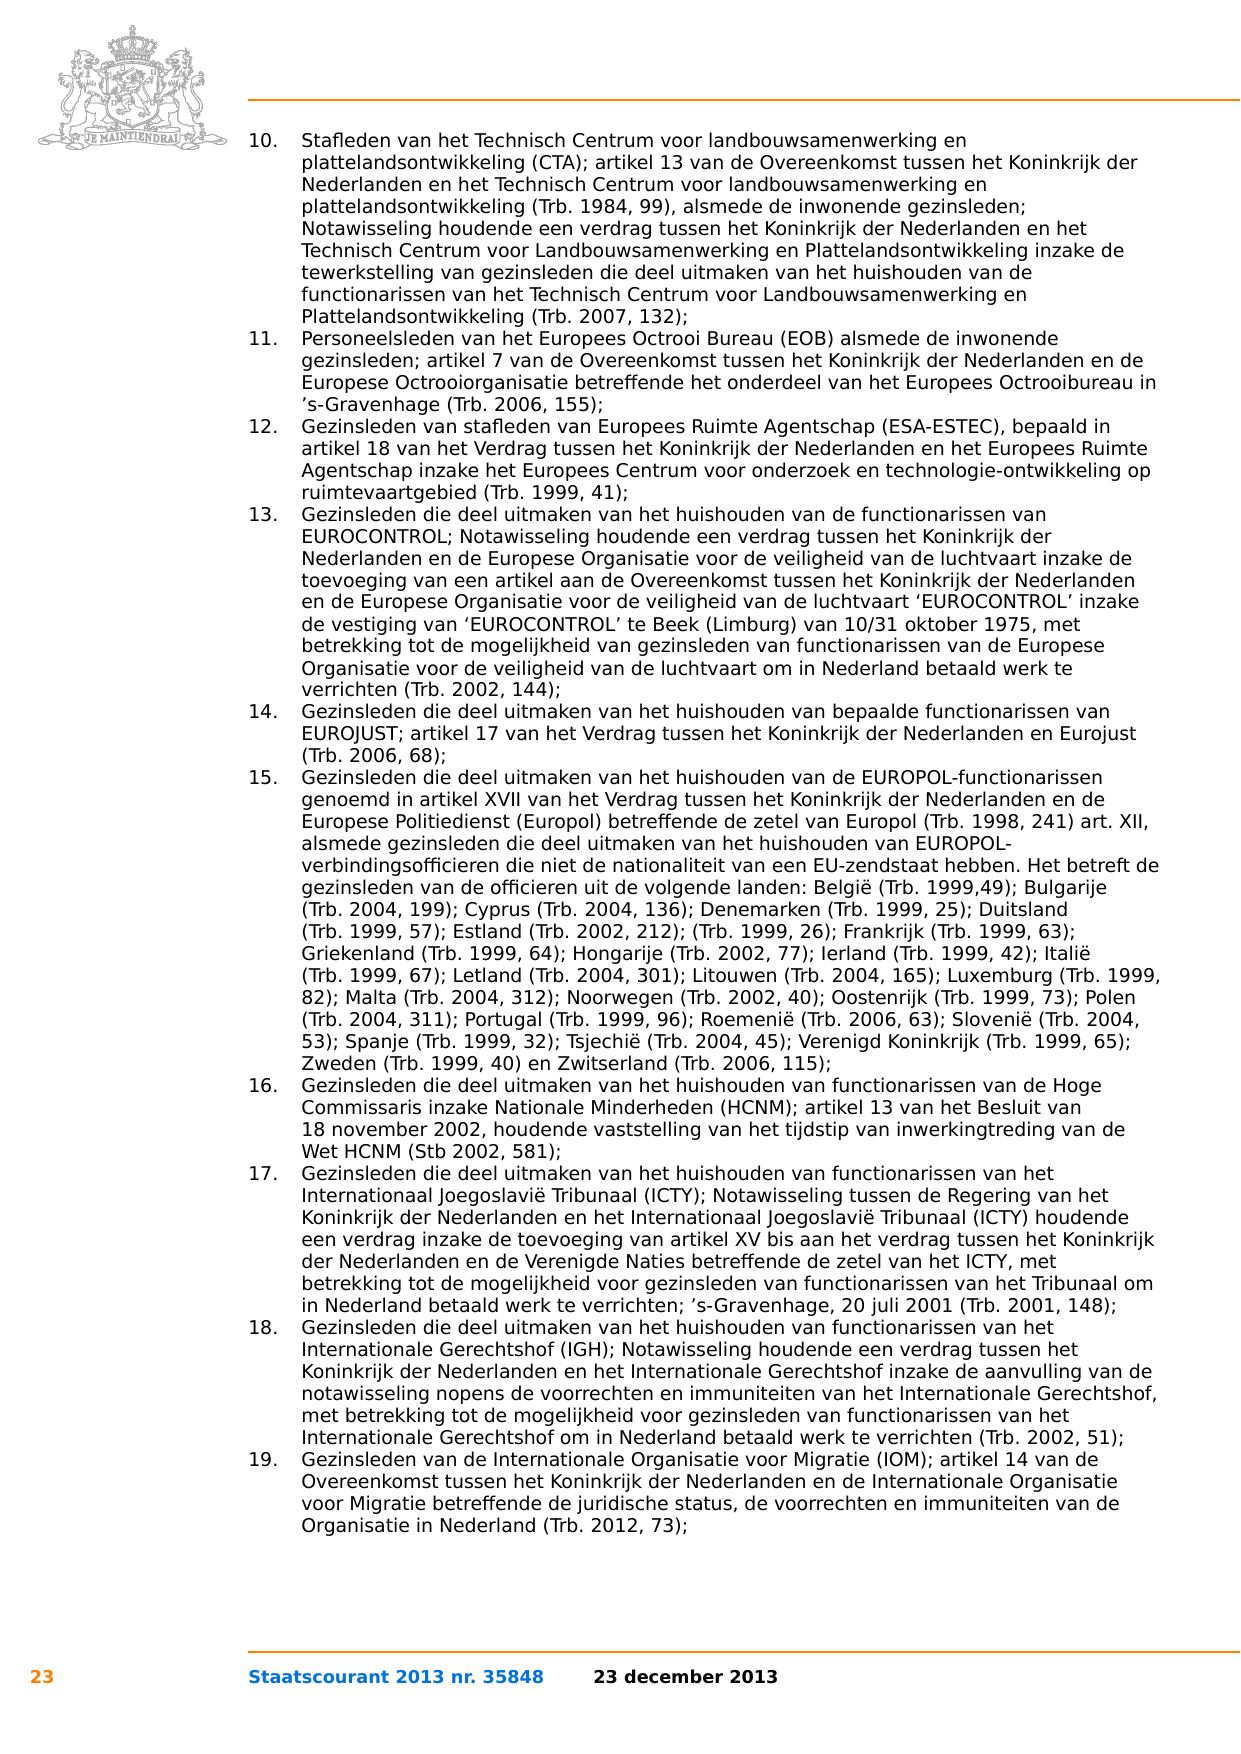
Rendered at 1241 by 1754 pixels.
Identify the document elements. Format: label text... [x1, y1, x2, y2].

text 11. Personeelsleden van het Europees Octrooi Bureau (EOB) alsmede de inwonende gezinsleden; artikel 7 van de Overeenkomst tussen het Koninkrijk der Nederlanden en de Europese Octrooiorganisatie betreffende het onderdeel van het Europees Octrooibureau in ’s-Gravenhage (Trb. 2006, 155); [248, 328, 1163, 416]
text 10. Stafleden van het Technisch Centrum voor landbouwsamenwerking en plattelandsontwikkeling (CTA); artikel 13 van de Overeenkomst tussen het Koninkrijk der Nederlanden en het Technisch Centrum voor landbouwsamenwerking en plattelandsontwikkeling (Trb. 1984, 99), alsmede de inwonende gezinsleden; Notawisseling houdende een verdrag tussen het Koninkrijk der Nederlanden en het Technisch Centrum voor Landbouwsamenwerking en Plattelandsontwikkeling inzake de tewerkstelling van gezinsleden die deel uitmaken van het huishouden van de functionarissen van het Technisch Centrum voor Landbouwsamenwerking en Plattelandsontwikkeling (Trb. 2007, 132); [248, 130, 1163, 328]
text 12. Gezinsleden van stafleden van Europees Ruimte Agentschap (ESA-ESTEC), bepaald in artikel 18 van het Verdrag tussen het Koninkrijk der Nederlanden en het Europees Ruimte Agentschap inzake het Europees Centrum voor onderzoek en technologie-ontwikkeling op ruimtevaartgebied (Trb. 1999, 41); [248, 416, 1163, 503]
picture [38, 25, 227, 150]
text 15. Gezinsleden die deel uitmaken van het huishouden van de EUROPOL-functionarissen genoemd in artikel XVII van het Verdrag tussen het Koninkrijk der Nederlanden en de Europese Politiedienst (Europol) betreffende de zetel van Europol (Trb. 1998, 241) art. XII, alsmede gezinsleden die deel uitmaken van het huishouden van EUROPOL-verbindingsofficieren die niet de nationaliteit van een EU-zendstaat hebben. Het betreft de gezinsleden van de officieren uit de volgende landen: België (Trb. 1999,49); Bulgarije (Trb. 2004, 199); Cyprus (Trb. 2004, 136); Denemarken (Trb. 1999, 25); Duitsland (Trb. 1999, 57); Estland (Trb. 2002, 212); (Trb. 1999, 26); Frankrijk (Trb. 1999, 63); Griekenland (Trb. 1999, 64); Hongarije (Trb. 2002, 77); Ierland (Trb. 1999, 42); Italië (Trb. 1999, 67); Letland (Trb. 2004, 301); Litouwen (Trb. 2004, 165); Luxemburg (Trb. 1999, 82); Malta (Trb. 2004, 312); Noorwegen (Trb. 2002, 40); Oostenrijk (Trb. 1999, 73); Polen (Trb. 2004, 311); Portugal (Trb. 1999, 96); Roemenië (Trb. 2006, 63); Slovenië (Trb. 2004, 53); Spanje (Trb. 1999, 32); Tsjechië (Trb. 2004, 45); Verenigd Koninkrijk (Trb. 1999, 65); Zweden (Trb. 1999, 40) en Zwitserland (Trb. 2006, 115); [248, 767, 1163, 1075]
text 19. Gezinsleden van de Internationale Organisatie voor Migratie (IOM); artikel 14 van de Overeenkomst tussen het Koninkrijk der Nederlanden en de Internationale Organisatie voor Migratie betreffende de juridische status, de voorrechten en immuniteiten van de Organisatie in Nederland (Trb. 2012, 73); [248, 1449, 1163, 1537]
text 14. Gezinsleden die deel uitmaken van het huishouden van bepaalde functionarissen van EUROJUST; artikel 17 van het Verdrag tussen het Koninkrijk der Nederlanden en Eurojust (Trb. 2006, 68); [248, 701, 1163, 767]
text 13. Gezinsleden die deel uitmaken van het huishouden van de functionarissen van EUROCONTROL; Notawisseling houdende een verdrag tussen het Koninkrijk der Nederlanden en de Europese Organisatie voor de veiligheid van de luchtvaart inzake de toevoeging van een artikel aan de Overeenkomst tussen het Koninkrijk der Nederlanden en de Europese Organisatie voor de veiligheid van de luchtvaart ‘EUROCONTROL’ inzake de vestiging van ‘EUROCONTROL’ te Beek (Limburg) van 10/31 oktober 1975, met betrekking tot de mogelijkheid van gezinsleden van functionarissen van de Europese Organisatie voor de veiligheid van de luchtvaart om in Nederland betaald werk te verrichten (Trb. 2002, 144); [248, 503, 1163, 701]
text 16. Gezinsleden die deel uitmaken van het huishouden van functionarissen van de Hoge Commissaris inzake Nationale Minderheden (HCNM); artikel 13 van het Besluit van 18 november 2002, houdende vaststelling van het tijdstip van inwerkingtreding van de Wet HCNM (Stb 2002, 581); [248, 1075, 1163, 1163]
text 18. Gezinsleden die deel uitmaken van het huishouden van functionarissen van het Internationale Gerechtshof (IGH); Notawisseling houdende een verdrag tussen het Koninkrijk der Nederlanden en het Internationale Gerechtshof inzake de aanvulling van de notawisseling nopens de voorrechten en immuniteiten van het Internationale Gerechtshof, met betrekking tot de mogelijkheid voor gezinsleden van functionarissen van het Internationale Gerechtshof om in Nederland betaald werk te verrichten (Trb. 2002, 51); [248, 1317, 1163, 1449]
text 17. Gezinsleden die deel uitmaken van het huishouden van functionarissen van het Internationaal Joegoslavië Tribunaal (ICTY); Notawisseling tussen de Regering van het Koninkrijk der Nederlanden en het Internationaal Joegoslavië Tribunaal (ICTY) houdende een verdrag inzake de toevoeging van artikel XV bis aan het verdrag tussen het Koninkrijk der Nederlanden en de Verenigde Naties betreffende de zetel van het ICTY, met betrekking tot de mogelijkheid voor gezinsleden van functionarissen van het Tribunaal om in Nederland betaald werk te verrichten; ’s-Gravenhage, 20 juli 2001 (Trb. 2001, 148); [248, 1163, 1163, 1317]
